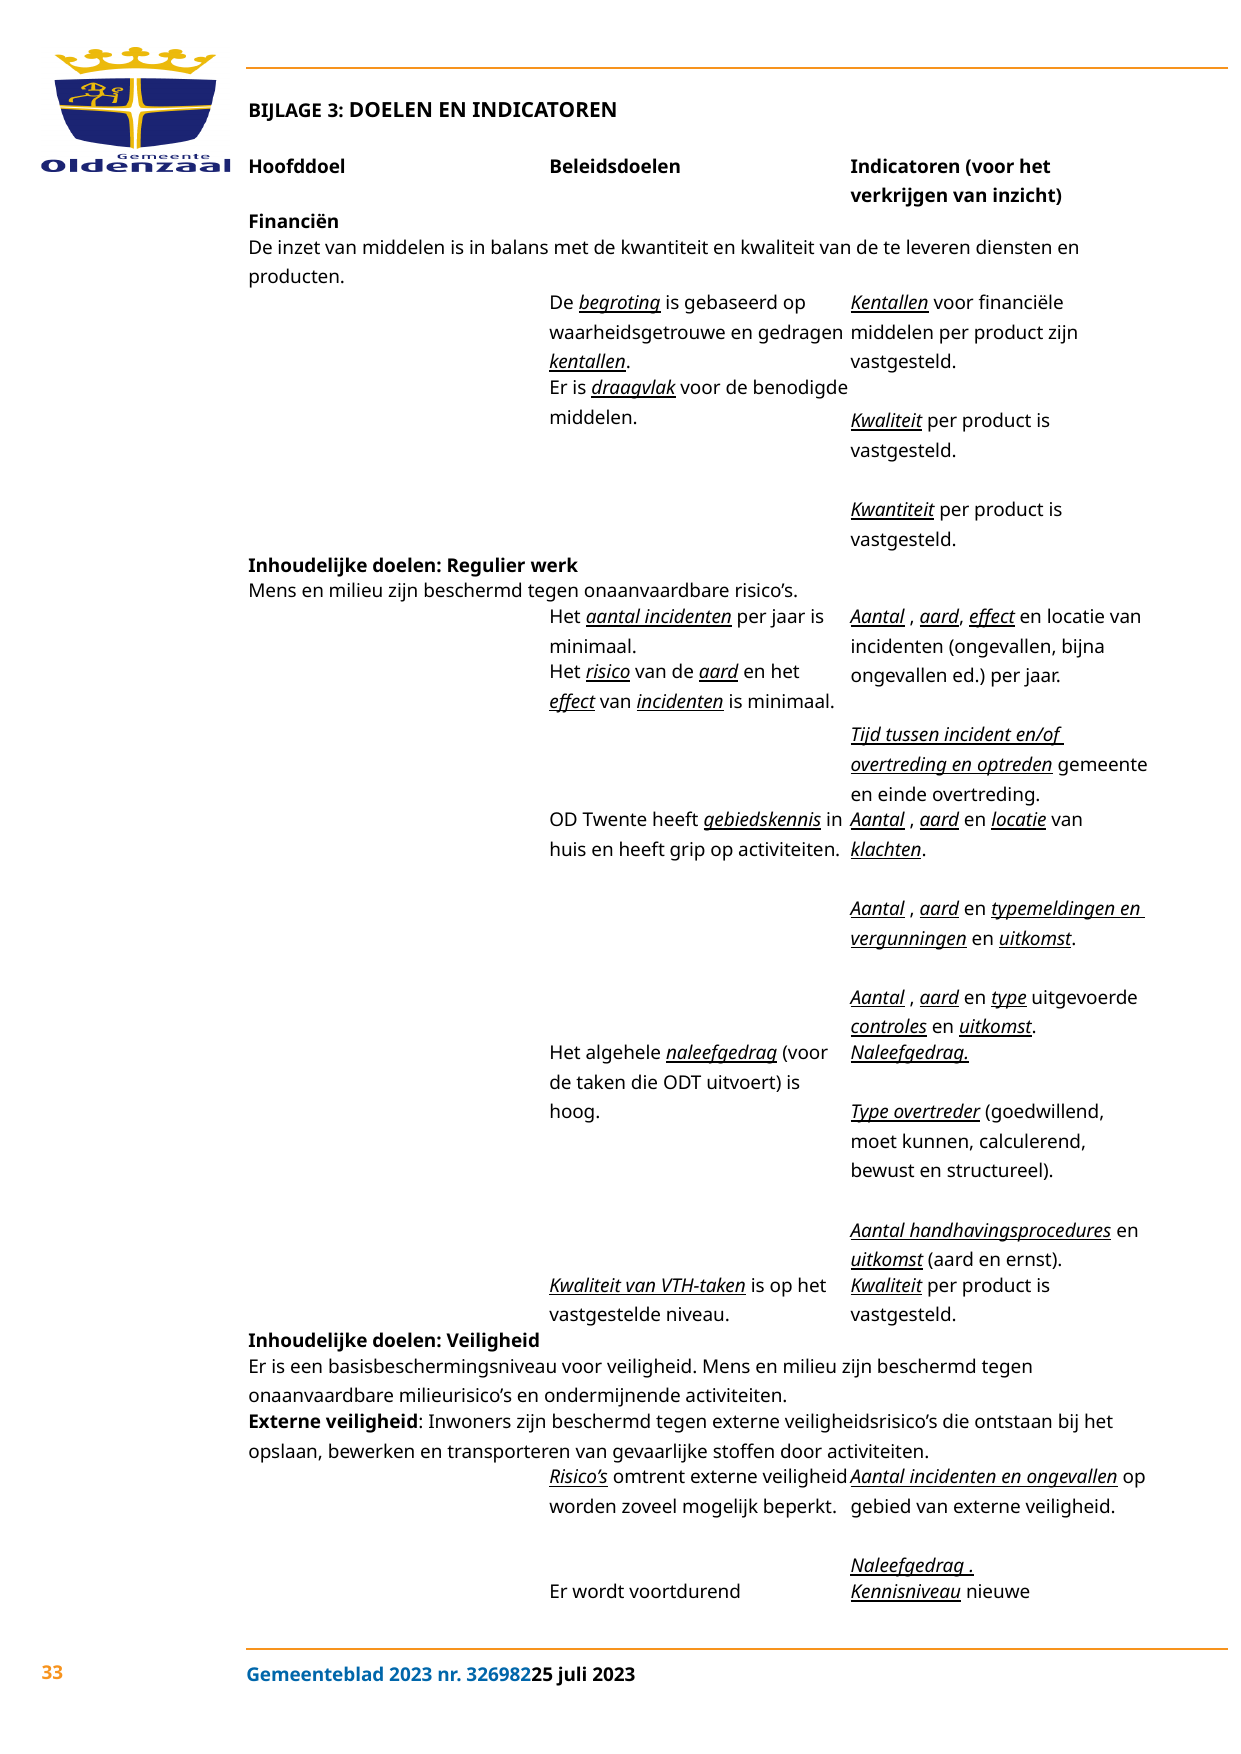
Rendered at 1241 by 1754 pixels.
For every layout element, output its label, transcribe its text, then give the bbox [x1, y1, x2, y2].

table_cell Inhoudelijke doelen: Regulier werk [248, 552, 1152, 577]
table_cell Aantal , aard, effect en locatie van incidenten (ongevallen, bijna ongevallen ed.) per jaar. Tijd tussen incident en/of overtreding en optreden gemeente en einde overtreding. [850, 603, 1152, 806]
table_cell Er is draagvlak voor de benodigde middelen. [549, 374, 850, 552]
table_cell Inhoudelijke doelen: Veiligheid [248, 1328, 1152, 1353]
table_cell Kentallen voor financiële middelen per product zijn vastgesteld. Kwaliteit per product is vastgesteld. Kwantiteit per product is vastgesteld. [850, 289, 1152, 552]
table_cell Er is een basisbeschermingsniveau voor veiligheid. Mens en milieu zijn beschermd tegen onaanvaardbare milieurisico’s en ondermijnende activiteiten. [248, 1353, 1152, 1408]
table_cell [248, 289, 549, 552]
table_cell Kennisniveau nieuwe [850, 1578, 1152, 1604]
table_cell [248, 1578, 549, 1604]
table_cell [248, 603, 549, 1327]
picture [41, 47, 231, 172]
table_cell Het risico van de aard en het effect van incidenten is minimaal. [549, 659, 850, 806]
table_cell Aantal , aard en locatie van klachten. Aantal , aard en typemeldingen en vergunningen en uitkomst. Aantal , aard en type uitgevoerde controles en uitkomst. [850, 806, 1152, 1039]
table_header Beleidsdoelen [549, 153, 850, 208]
table_cell OD Twente heeft gebiedskennis in huis en heeft grip op activiteiten. [549, 806, 850, 1039]
table_header Indicatoren (voor het verkrijgen van inzicht) [850, 153, 1152, 208]
table_cell Er wordt voortdurend [549, 1578, 850, 1604]
table_cell Kwaliteit van VTH-taken is op het vastgestelde niveau. [549, 1272, 850, 1327]
table_cell Externe veiligheid: Inwoners zijn beschermd tegen externe veiligheidsrisico’s die ontstaan bij het opslaan, bewerken en transporteren van gevaarlijke stoffen door activiteiten. [248, 1409, 1152, 1464]
table_cell [248, 1464, 549, 1578]
table_header Hoofddoel [248, 153, 549, 208]
table_cell Naleefgedrag. Type overtreder (goedwillend, moet kunnen, calculerend, bewust en structureel). Aantal handhavingsprocedures en uitkomst (aard en ernst). [850, 1039, 1152, 1272]
table_cell Het algehele naleefgedrag (voor de taken die ODT uitvoert) is hoog. [549, 1039, 850, 1272]
table_cell Risico’s omtrent externe veiligheid worden zoveel mogelijk beperkt. [549, 1464, 850, 1578]
table_cell Mens en milieu zijn beschermd tegen onaanvaardbare risico’s. [248, 578, 1152, 603]
table_cell De begroting is gebaseerd op waarheidsgetrouwe en gedragen kentallen. [549, 289, 850, 374]
text BIJLAGE 3: DOELEN EN INDICATOREN [248, 95, 1152, 123]
table_cell Kwaliteit per product is vastgesteld. [850, 1272, 1152, 1327]
table_cell Het aantal incidenten per jaar is minimaal. [549, 603, 850, 658]
table_cell Aantal incidenten en ongevallen op gebied van externe veiligheid. Naleefgedrag . [850, 1464, 1152, 1578]
table_cell De inzet van middelen is in balans met de kwantiteit en kwaliteit van de te leveren diensten en producten. [248, 234, 1152, 289]
table_cell Financiën [248, 208, 1152, 234]
